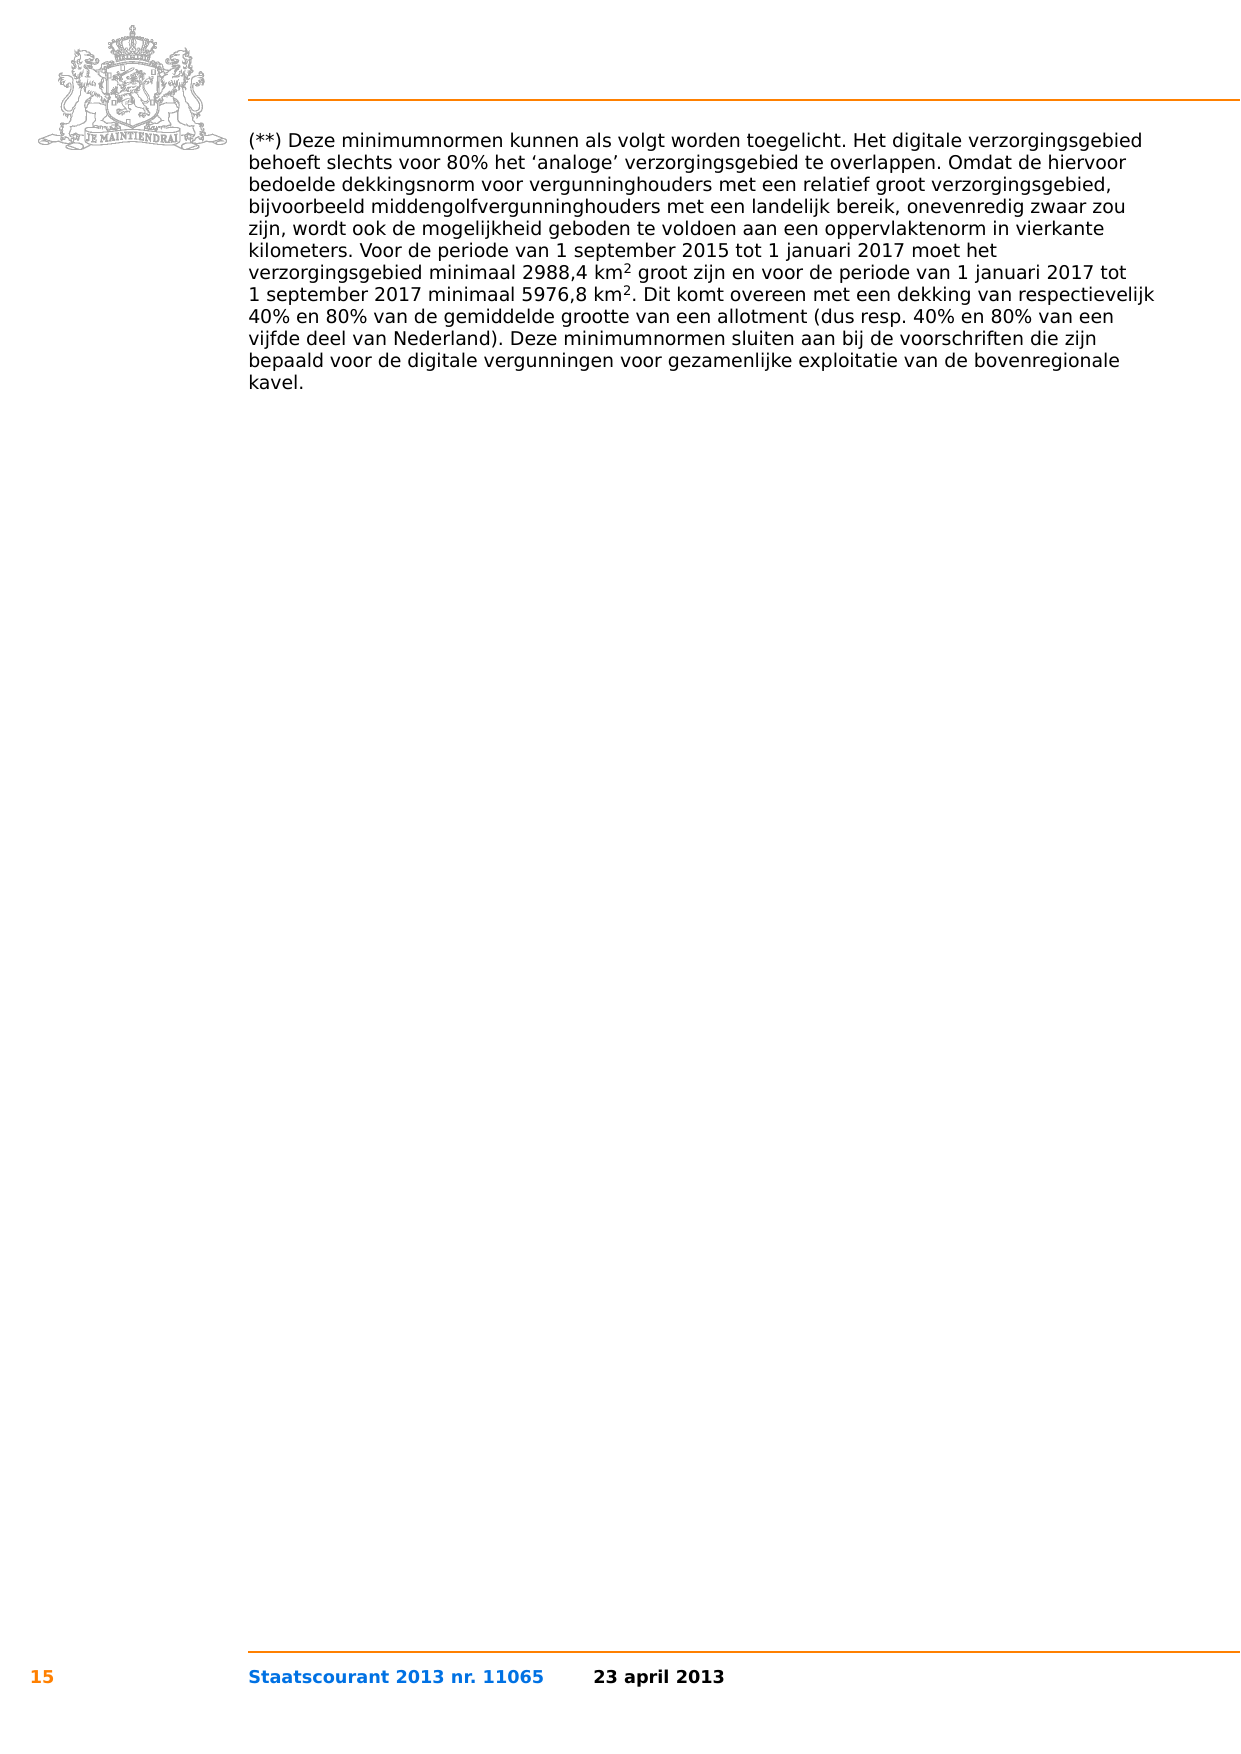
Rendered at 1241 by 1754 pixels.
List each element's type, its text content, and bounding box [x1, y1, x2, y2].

text (**) Deze minimumnormen kunnen als volgt worden toegelicht. Het digitale verzorgingsgebied behoeft slechts voor 80% het ‘analoge’ verzorgingsgebied te overlappen. Omdat de hiervoor bedoelde dekkingsnorm voor vergunninghouders met een relatief groot verzorgingsgebied, bijvoorbeeld middengolfvergunninghouders met een landelijk bereik, onevenredig zwaar zou zijn, wordt ook de mogelijkheid geboden te voldoen aan een oppervlaktenorm in vierkante kilometers. Voor de periode van 1 september 2015 tot 1 januari 2017 moet het verzorgingsgebied minimaal 2988,4 km2 groot zijn en voor de periode van 1 januari 2017 tot 1 september 2017 minimaal 5976,8 km2. Dit komt overeen met een dekking van respectievelijk 40% en 80% van de gemiddelde grootte van een allotment (dus resp. 40% en 80% van een vijfde deel van Nederland). Deze minimumnormen sluiten aan bij de voorschriften die zijn bepaald voor de digitale vergunningen voor gezamenlijke exploitatie van de bovenregionale kavel. [248, 130, 1163, 394]
picture [38, 25, 227, 150]
